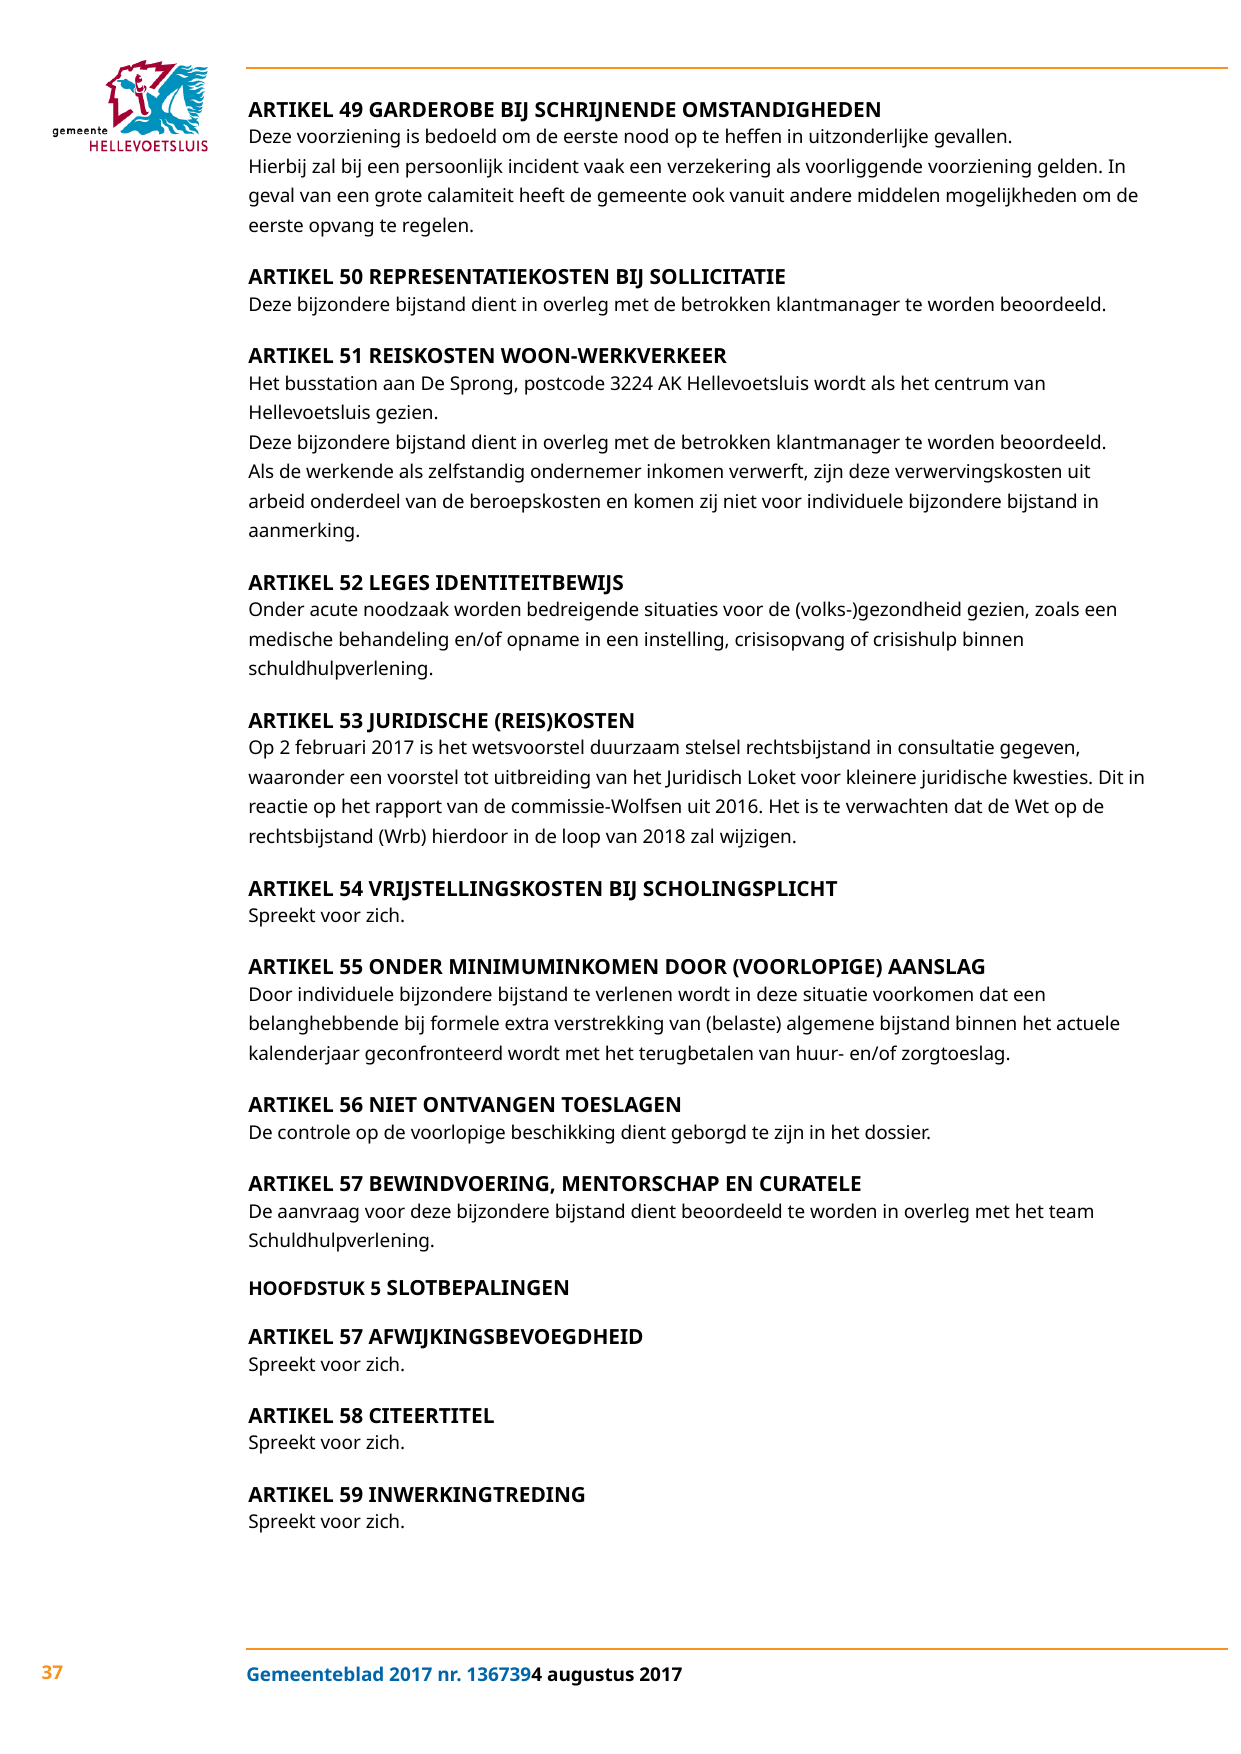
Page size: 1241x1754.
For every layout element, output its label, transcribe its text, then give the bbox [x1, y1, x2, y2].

text Spreekt voor zich. [248, 1508, 1152, 1534]
text Als de werkende als zelfstandig ondernemer inkomen verwerft, zijn deze verwervingskosten uit arbeid onderdeel van de beroepskosten en komen zij niet voor individuele bijzondere bijstand in aanmerking. [248, 458, 1152, 543]
text ARTIKEL 55 ONDER MINIMUMINKOMEN DOOR (VOORLOPIGE) AANSLAG [248, 952, 1152, 981]
text Deze voorziening is bedoeld om de eerste nood op te heffen in uitzonderlijke gevallen. [248, 123, 1152, 149]
text ARTIKEL 52 LEGES IDENTITEITBEWIJS [248, 568, 1152, 596]
text De aanvraag voor deze bijzondere bijstand dient beoordeeld te worden in overleg met het team Schuldhulpverlening. [248, 1198, 1152, 1253]
text ARTIKEL 49 GARDEROBE BIJ SCHRIJNENDE OMSTANDIGHEDEN [248, 95, 1152, 123]
text Deze bijzondere bijstand dient in overleg met de betrokken klantmanager te worden beoordeeld. [248, 291, 1152, 317]
text De controle op de voorlopige beschikking dient geborgd te zijn in het dossier. [248, 1119, 1152, 1145]
text Spreekt voor zich. [248, 1351, 1152, 1376]
text ARTIKEL 58 CITEERTITEL [248, 1401, 1152, 1429]
text Spreekt voor zich. [248, 1429, 1152, 1455]
text Spreekt voor zich. [248, 902, 1152, 928]
text ARTIKEL 57 AFWIJKINGSBEVOEGDHEID [248, 1322, 1152, 1351]
text ARTIKEL 53 JURIDISCHE (REIS)KOSTEN [248, 706, 1152, 734]
text ARTIKEL 57 BEWINDVOERING, MENTORSCHAP EN CURATELE [248, 1169, 1152, 1198]
text ARTIKEL 50 REPRESENTATIEKOSTEN BIJ SOLLICITATIE [248, 262, 1152, 291]
text ARTIKEL 56 NIET ONTVANGEN TOESLAGEN [248, 1091, 1152, 1119]
text Het busstation aan De Sprong, postcode 3224 AK Hellevoetsluis wordt als het centrum van Hellevoetsluis gezien. [248, 370, 1152, 425]
text HOOFDSTUK 5 SLOTBEPALINGEN [248, 1273, 1152, 1301]
text Hierbij zal bij een persoonlijk incident vaak een verzekering als voorliggende voorziening gelden. In geval van een grote calamiteit heeft de gemeente ook vanuit andere middelen mogelijkheden om de eerste opvang te regelen. [248, 153, 1152, 238]
text Op 2 februari 2017 is het wetsvoorstel duurzaam stelsel rechtsbijstand in consultatie gegeven, waaronder een voorstel tot uitbreiding van het Juridisch Loket voor kleinere juridische kwesties. Dit in reactie op het rapport van de commissie-Wolfsen uit 2016. Het is te verwachten dat de Wet op de rechtsbijstand (Wrb) hierdoor in de loop van 2018 zal wijzigen. [248, 734, 1152, 849]
text Deze bijzondere bijstand dient in overleg met de betrokken klantmanager te worden beoordeeld. [248, 429, 1152, 454]
picture [41, 47, 231, 172]
text ARTIKEL 54 VRIJSTELLINGSKOSTEN BIJ SCHOLINGSPLICHT [248, 874, 1152, 902]
text Door individuele bijzondere bijstand te verlenen wordt in deze situatie voorkomen dat een belanghebbende bij formele extra verstrekking van (belaste) algemene bijstand binnen het actuele kalenderjaar geconfronteerd wordt met het terugbetalen van huur- en/of zorgtoeslag. [248, 981, 1152, 1066]
text Onder acute noodzaak worden bedreigende situaties voor de (volks-)gezondheid gezien, zoals een medische behandeling en/of opname in een instelling, crisisopvang of crisishulp binnen schuldhulpverlening. [248, 596, 1152, 681]
text ARTIKEL 59 INWERKINGTREDING [248, 1480, 1152, 1508]
text ARTIKEL 51 REISKOSTEN WOON-WERKVERKEER [248, 341, 1152, 370]
